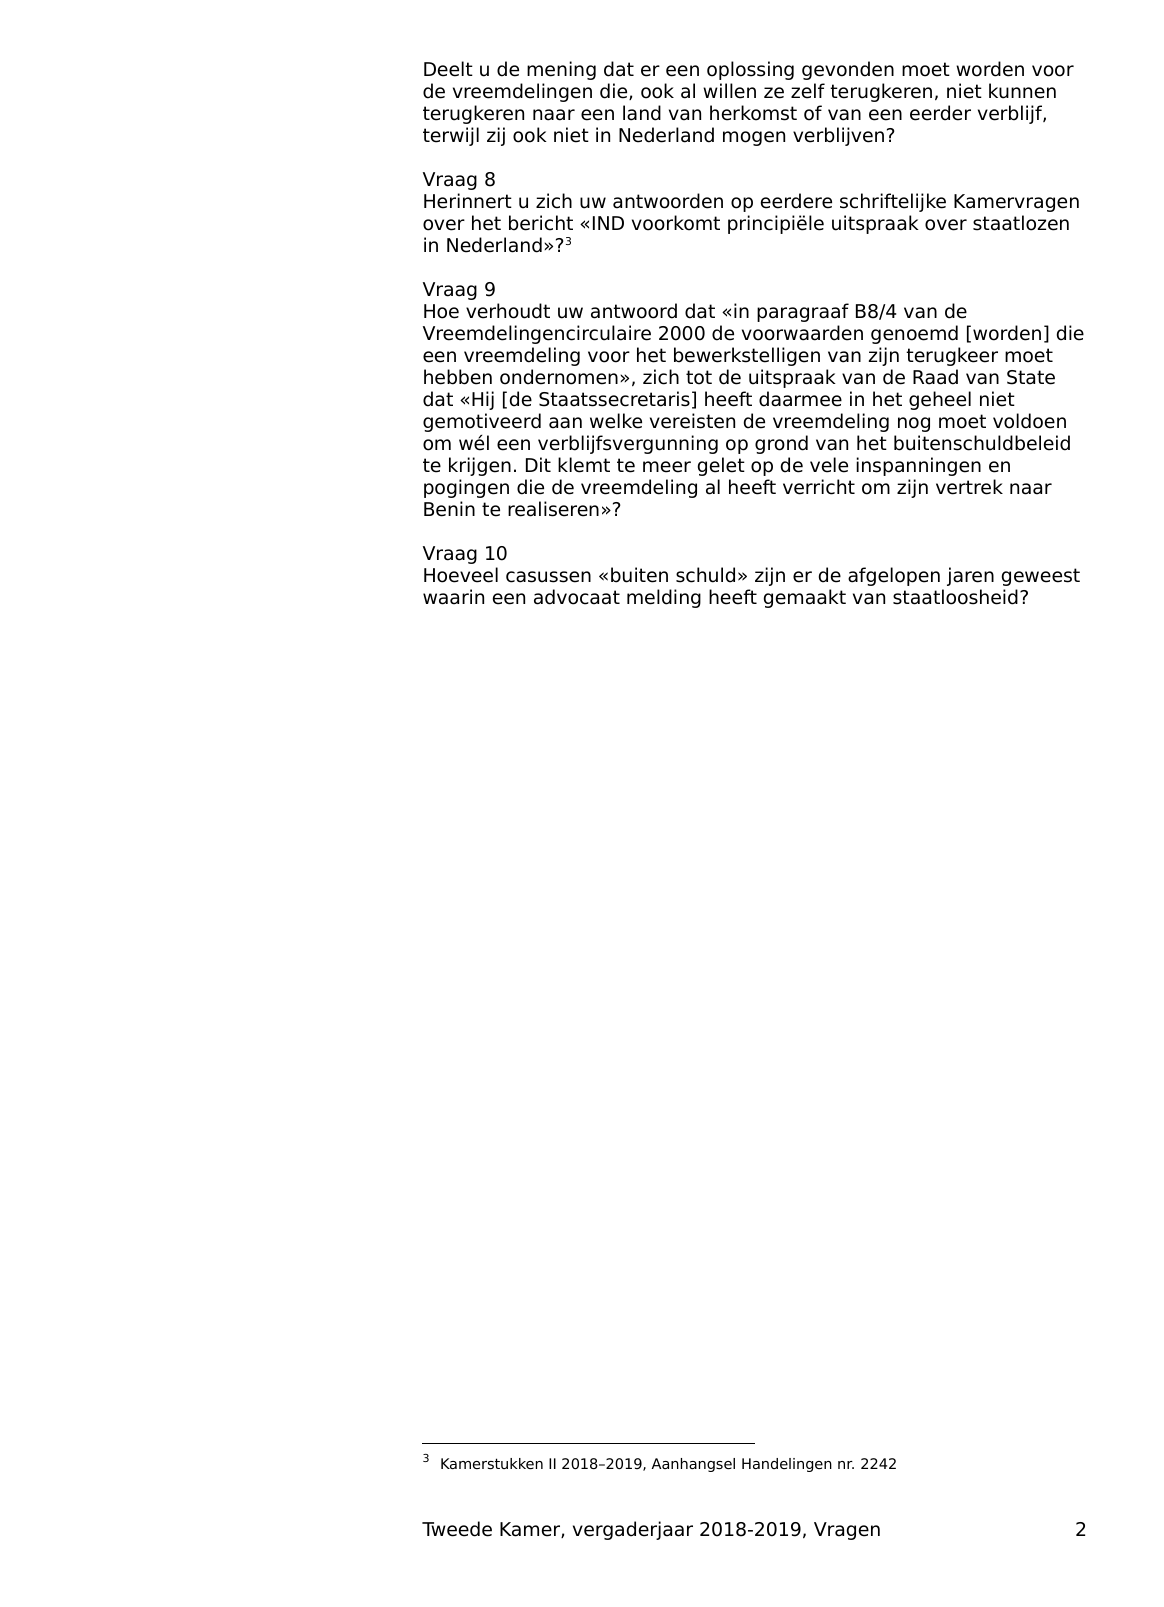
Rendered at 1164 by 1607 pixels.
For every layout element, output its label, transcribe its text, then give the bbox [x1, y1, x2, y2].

text Deelt u de mening dat er een oplossing gevonden moet worden voor de vreemdelingen die, ook al willen ze zelf terugkeren, niet kunnen terugkeren naar een land van herkomst of van een eerder verblijf, terwijl zij ook niet in Nederland mogen verblijven? [422, 59, 1087, 147]
text Herinnert u zich uw antwoorden op eerdere schriftelijke Kamervragen over het bericht «IND voorkomt principiële uitspraak over staatlozen in Nederland»? [422, 191, 1087, 257]
text Vraag 10 [422, 543, 1087, 565]
text Vraag 8 [422, 169, 1087, 191]
text Hoe verhoudt uw antwoord dat «in paragraaf B8/4 van de Vreemdelingencirculaire 2000 de voorwaarden genoemd [worden] die een vreemdeling voor het bewerkstelligen van zijn terugkeer moet hebben ondernomen», zich tot de uitspraak van de Raad van State dat «Hij [de Staatssecretaris] heeft daarmee in het geheel niet gemotiveerd aan welke vereisten de vreemdeling nog moet voldoen om wél een verblijfsvergunning op grond van het buitenschuldbeleid te krijgen. Dit klemt te meer gelet op de vele inspanningen en pogingen die de vreemdeling al heeft verricht om zijn vertrek naar Benin te realiseren»? [422, 301, 1087, 521]
text Vraag 9 [422, 279, 1087, 301]
text Kamerstukken II 2018–2019, Aanhangsel Handelingen nr. 2242 [422, 1452, 1087, 1474]
text Hoeveel casussen «buiten schuld» zijn er de afgelopen jaren geweest waarin een advocaat melding heeft gemaakt van staatloosheid? [422, 565, 1087, 609]
